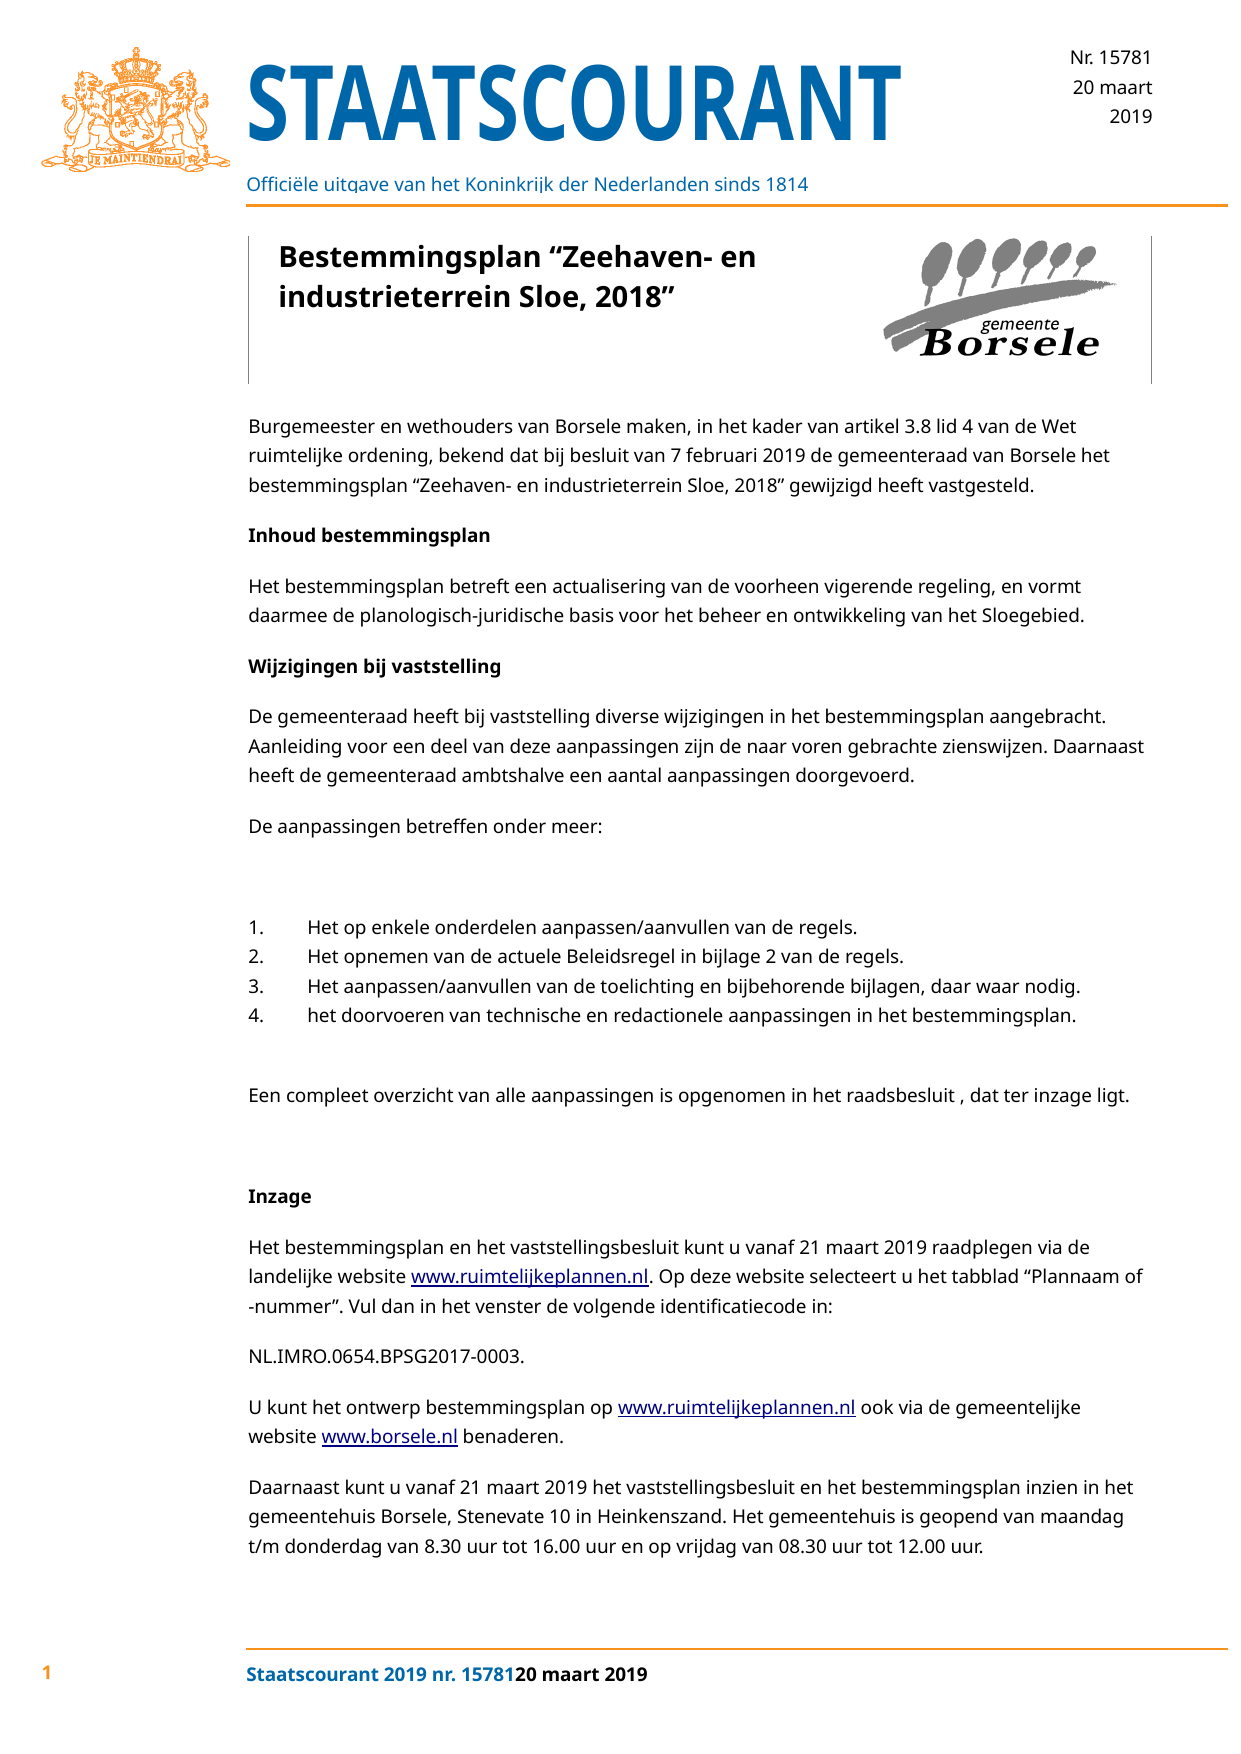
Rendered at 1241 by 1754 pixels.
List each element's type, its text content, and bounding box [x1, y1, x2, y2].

text Daarnaast kunt u vanaf 21 maart 2019 het vaststellingsbesluit en het bestemmingsplan inzien in het gemeentehuis Borsele, Stenevate 10 in Heinkenszand. Het gemeentehuis is geopend van maandag t/m donderdag van 8.30 uur tot 16.00 uur en op vrijdag van 08.30 uur tot 12.00 uur. [248, 1474, 1152, 1559]
list het doorvoeren van technische en redactionele aanpassingen in het bestemmingsplan. [248, 1003, 1152, 1028]
text Wijzigingen bij vaststelling [248, 653, 1152, 679]
text NL.IMRO.0654.BPSG2017-0003. [248, 1343, 1152, 1369]
list Het op enkele onderdelen aanpassen/aanvullen van de regels. [248, 914, 1152, 940]
list Het aanpassen/aanvullen van de toelichting en bijbehorende bijlagen, daar waar nodig. [248, 973, 1152, 999]
text Het bestemmingsplan en het vaststellingsbesluit kunt u vanaf 21 maart 2019 raadplegen via de landelijke website www.ruimtelijkeplannen.nl. Op deze website selecteert u het tabblad “Plannaam of -nummer”. Vul dan in het venster de volgende identificatiecode in: [248, 1234, 1152, 1319]
text U kunt het ontwerp bestemmingsplan op www.ruimtelijkeplannen.nl ook via de gemeentelijke website www.borsele.nl benaderen. [248, 1394, 1152, 1449]
table_header [850, 236, 1151, 384]
text Inzage [248, 1183, 1152, 1209]
table_header Bestemmingsplan “Zeehaven- en industrieterrein Sloe, 2018” [249, 236, 850, 384]
picture [882, 236, 1119, 358]
text De gemeenteraad heeft bij vaststelling diverse wijzigingen in het bestemmingsplan aangebracht. Aanleiding voor een deel van deze aanpassingen zijn de naar voren gebrachte zienswijzen. Daarnaast heeft de gemeenteraad ambtshalve een aantal aanpassingen doorgevoerd. [248, 703, 1152, 788]
text De aanpassingen betreffen onder meer: [248, 813, 1152, 839]
picture [41, 47, 231, 172]
text Het bestemmingsplan betreft een actualisering van de voorheen vigerende regeling, en vormt daarmee de planologisch-juridische basis voor het beheer en ontwikkeling van het Sloegebied. [248, 573, 1152, 628]
list Het opnemen van de actuele Beleidsregel in bijlage 2 van de regels. [248, 943, 1152, 969]
text Burgemeester en wethouders van Borsele maken, in het kader van artikel 3.8 lid 4 van de Wet ruimtelijke ordening, bekend dat bij besluit van 7 februari 2019 de gemeenteraad van Borsele het bestemmingsplan “Zeehaven- en industrieterrein Sloe, 2018” gewijzigd heeft vastgesteld. [248, 413, 1152, 498]
text Een compleet overzicht van alle aanpassingen is opgenomen in het raadsbesluit , dat ter inzage ligt. [248, 1083, 1152, 1108]
text Inhoud bestemmingsplan [248, 523, 1152, 548]
